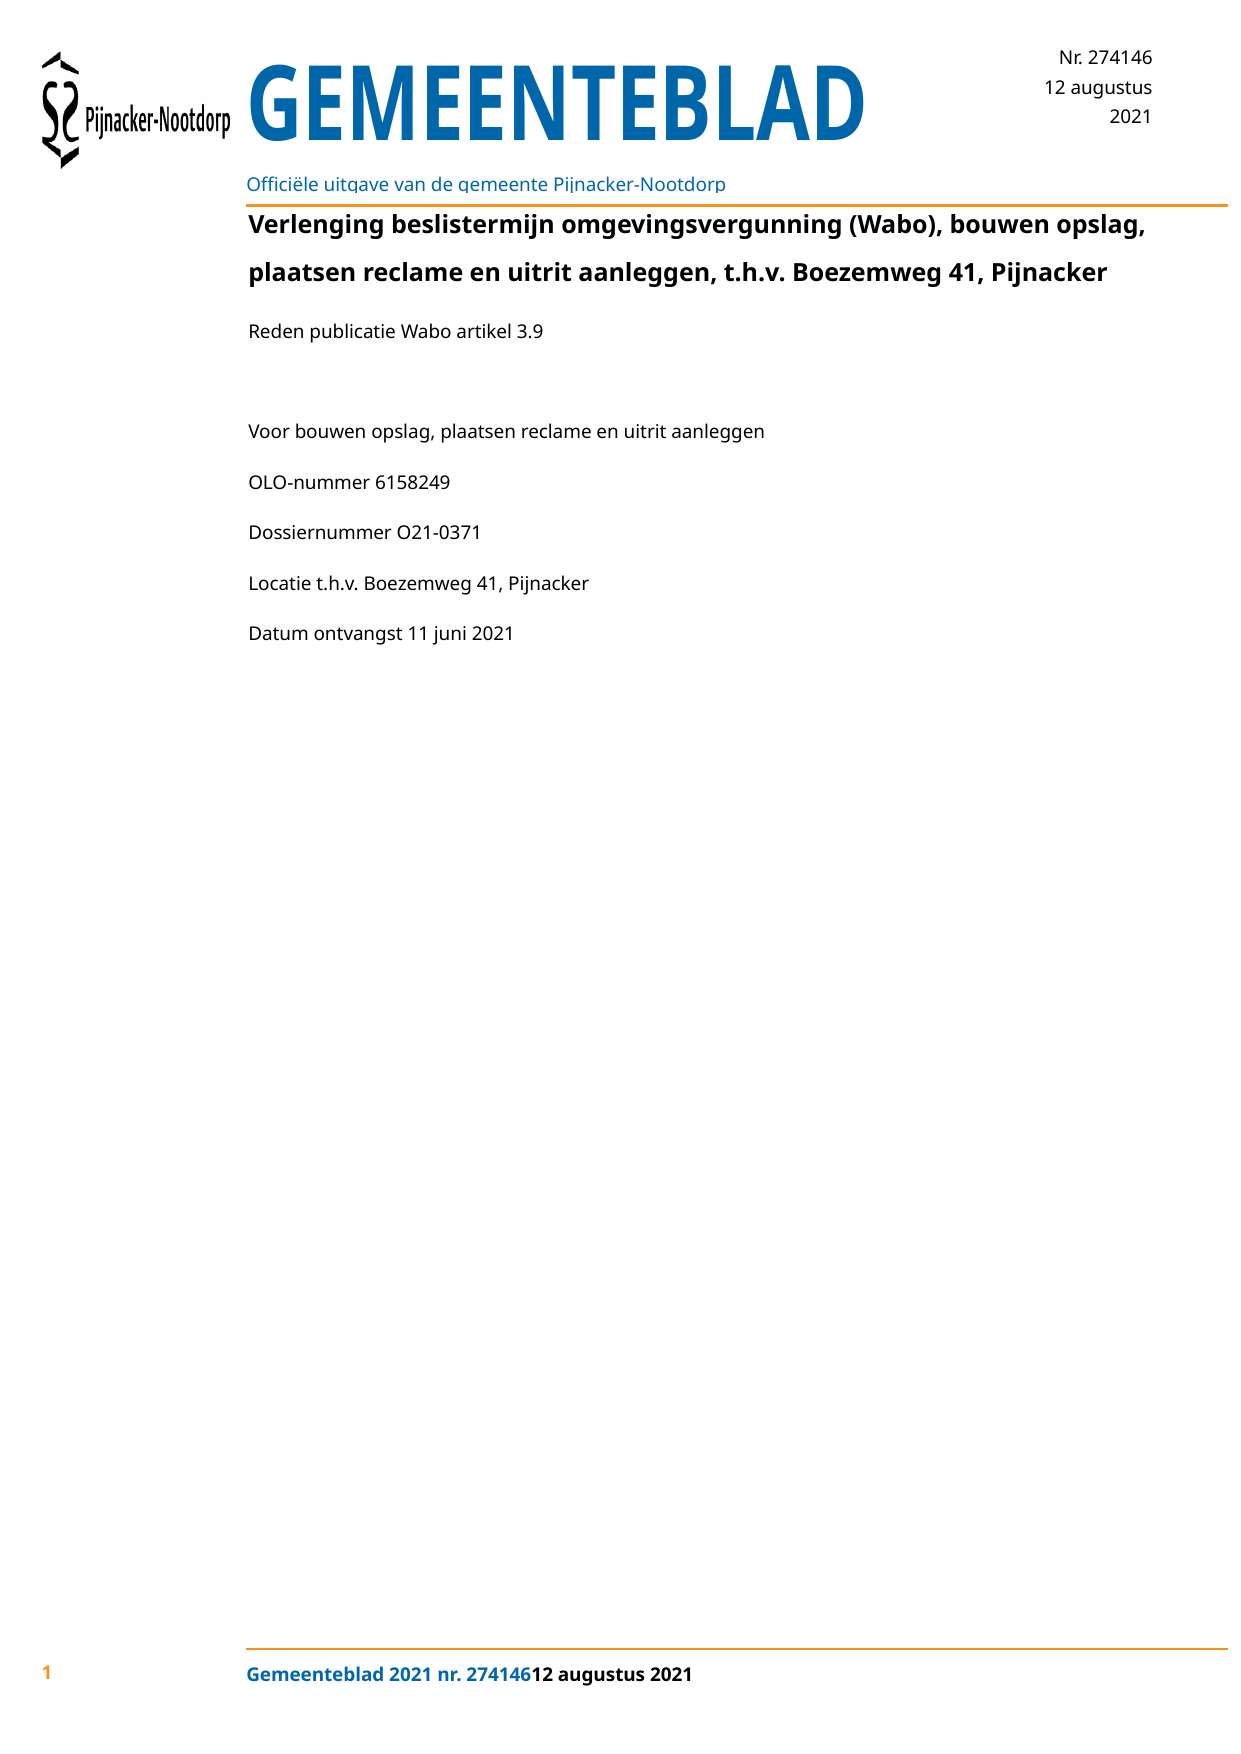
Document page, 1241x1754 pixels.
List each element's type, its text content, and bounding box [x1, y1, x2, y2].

text Datum ontvangst 11 juni 2021 [248, 620, 1152, 646]
text Voor bouwen opslag, plaatsen reclame en uitrit aanleggen [248, 419, 1152, 444]
text Verlenging beslistermijn omgevingsvergunning (Wabo), bouwen opslag, plaatsen reclame en uitrit aanleggen, t.h.v. Boezemweg 41, Pijnacker [248, 207, 1152, 288]
text Reden publicatie Wabo artikel 3.9 [248, 318, 1152, 344]
picture [41, 47, 231, 172]
text OLO-nummer 6158249 [248, 469, 1152, 495]
text Dossiernummer O21-0371 [248, 519, 1152, 545]
text Locatie t.h.v. Boezemweg 41, Pijnacker [248, 570, 1152, 596]
